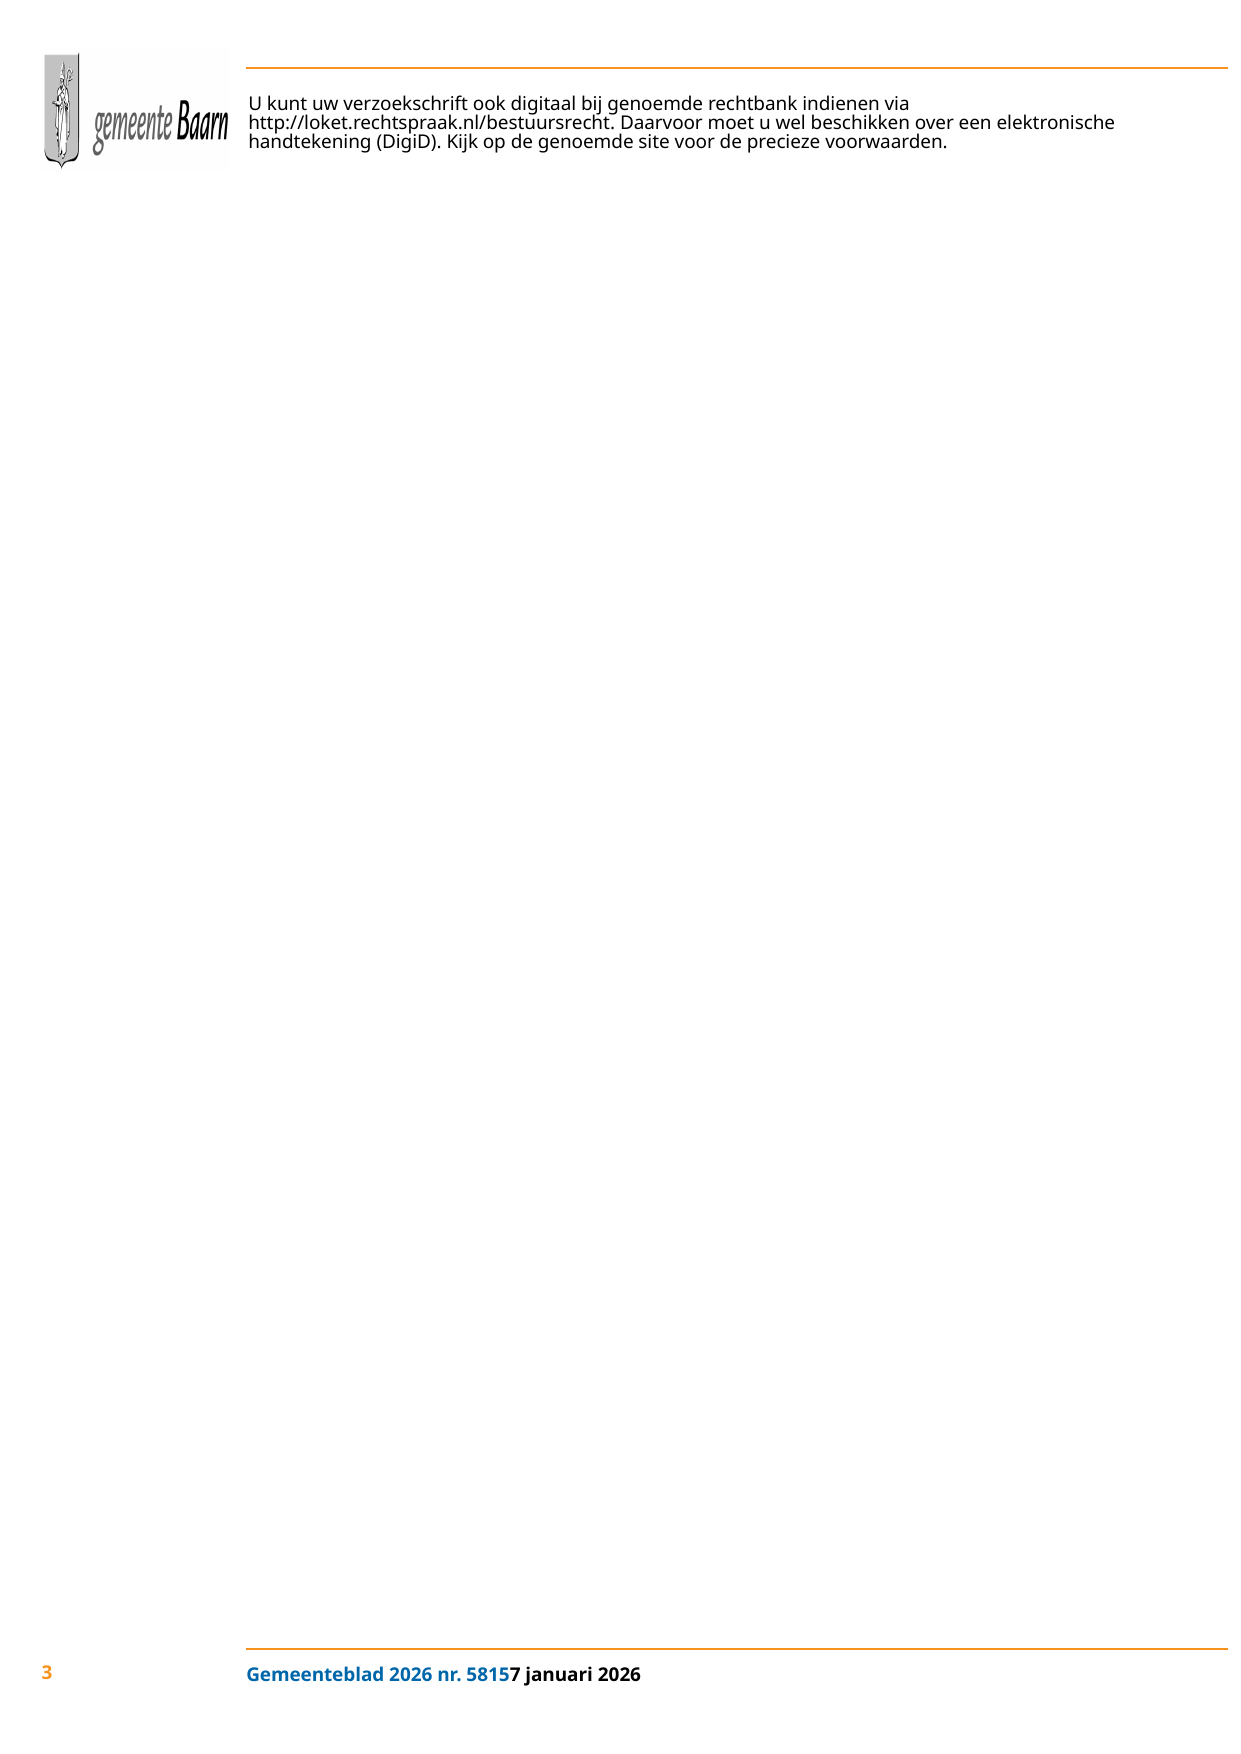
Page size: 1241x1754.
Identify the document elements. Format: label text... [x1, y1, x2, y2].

picture [41, 47, 231, 172]
text U kunt uw verzoekschrift ook digitaal bij genoemde rechtbank indienen via http://loket.rechtspraak.nl/bestuursrecht. Daarvoor moet u wel beschikken over een elektronische handtekening (DigiD). Kijk op de genoemde site voor de precieze voorwaarden. [248, 95, 1152, 153]
